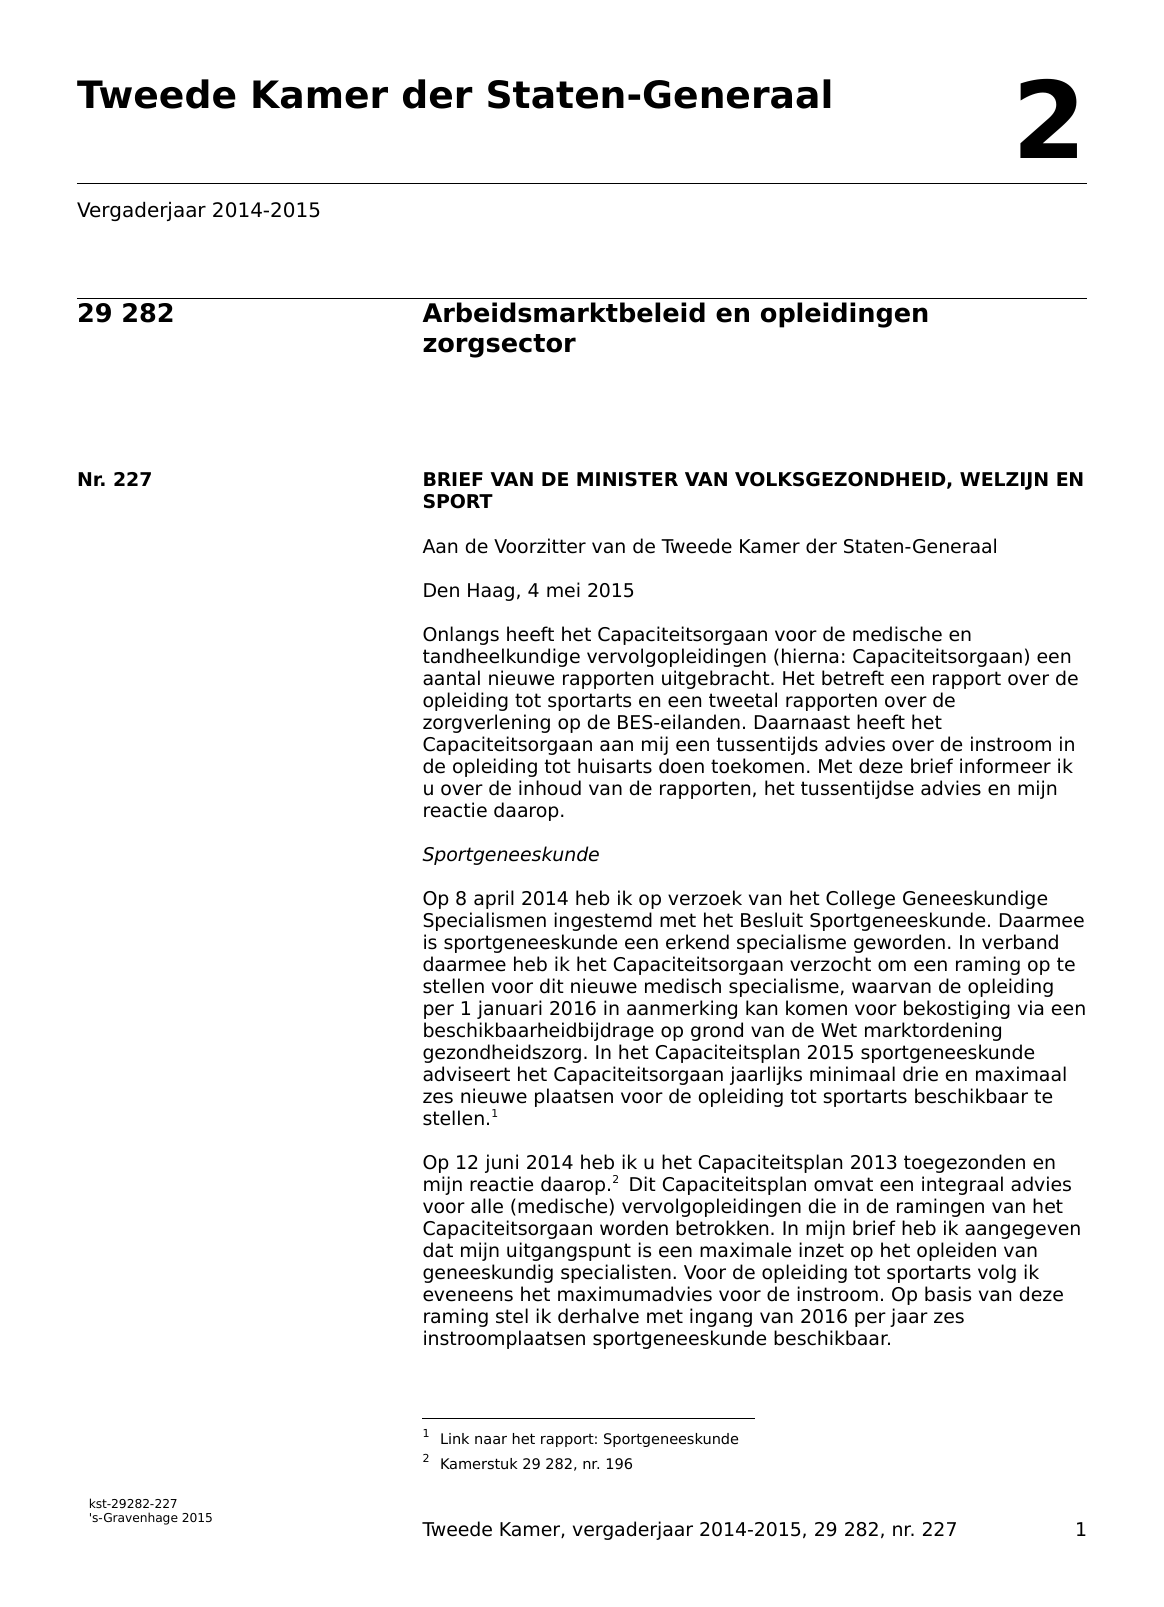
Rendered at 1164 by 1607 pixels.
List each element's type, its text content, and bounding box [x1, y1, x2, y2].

text Kamerstuk 29 282, nr. 196 [422, 1452, 1087, 1474]
text Op 12 juni 2014 heb ik u het Capaciteitsplan 2013 toegezonden en mijn reactie daarop. Dit Capaciteitsplan omvat een integraal advies voor alle (medische) vervolgopleidingen die in de ramingen van het Capaciteitsorgaan worden betrokken. In mijn brief heb ik aangegeven dat mijn uitgangspunt is een maximale inzet op het opleiden van geneeskundig specialisten. Voor de opleiding tot sportarts volg ik eveneens het maximumadvies voor de instroom. Op basis van deze raming stel ik derhalve met ingang van 2016 per jaar zes instroomplaatsen sportgeneeskunde beschikbaar. [422, 1152, 1087, 1350]
table_header 2 [886, 59, 1087, 183]
text 's-Gravenhage 2015 [88, 1511, 323, 1525]
subtitle Nr. 227 BRIEF VAN DE MINISTER VAN VOLKSGEZONDHEID, WELZIJN EN SPORT [77, 469, 1087, 513]
subtitle 29 282 Arbeidsmarktbeleid en opleidingen zorgsector [77, 299, 1087, 358]
table_cell Vergaderjaar 2014-2015 [77, 184, 1087, 298]
text Op 8 april 2014 heb ik op verzoek van het College Geneeskundige Specialismen ingestemd met het Besluit Sportgeneeskunde. Daarmee is sportgeneeskunde een erkend specialisme geworden. In verband daarmee heb ik het Capaciteitsorgaan verzocht om een raming op te stellen voor dit nieuwe medisch specialisme, waarvan de opleiding per 1 januari 2016 in aanmerking kan komen voor bekostiging via een beschikbaarheidbijdrage op grond van de Wet marktordening gezondheidszorg. In het Capaciteitsplan 2015 sportgeneeskunde adviseert het Capaciteitsorgaan jaarlijks minimaal drie en maximaal zes nieuwe plaatsen voor de opleiding tot sportarts beschikbaar te stellen. [422, 888, 1087, 1130]
text Link naar het rapport: Sportgeneeskunde [422, 1427, 1087, 1449]
text Den Haag, 4 mei 2015 [422, 580, 1087, 602]
text Aan de Voorzitter van de Tweede Kamer der Staten-Generaal [422, 536, 1087, 557]
text kst-29282-227 [88, 1497, 323, 1511]
table_header Tweede Kamer der Staten-Generaal [77, 59, 886, 183]
text Onlangs heeft het Capaciteitsorgaan voor de medische en tandheelkundige vervolgopleidingen (hierna: Capaciteitsorgaan) een aantal nieuwe rapporten uitgebracht. Het betreft een rapport over de opleiding tot sportarts en een tweetal rapporten over de zorgverlening op de BES-eilanden. Daarnaast heeft het Capaciteitsorgaan aan mij een tussentijds advies over de instroom in de opleiding tot huisarts doen toekomen. Met deze brief informeer ik u over de inhoud van de rapporten, het tussentijdse advies en mijn reactie daarop. [422, 624, 1087, 822]
subtitle Sportgeneeskunde [422, 844, 1087, 866]
